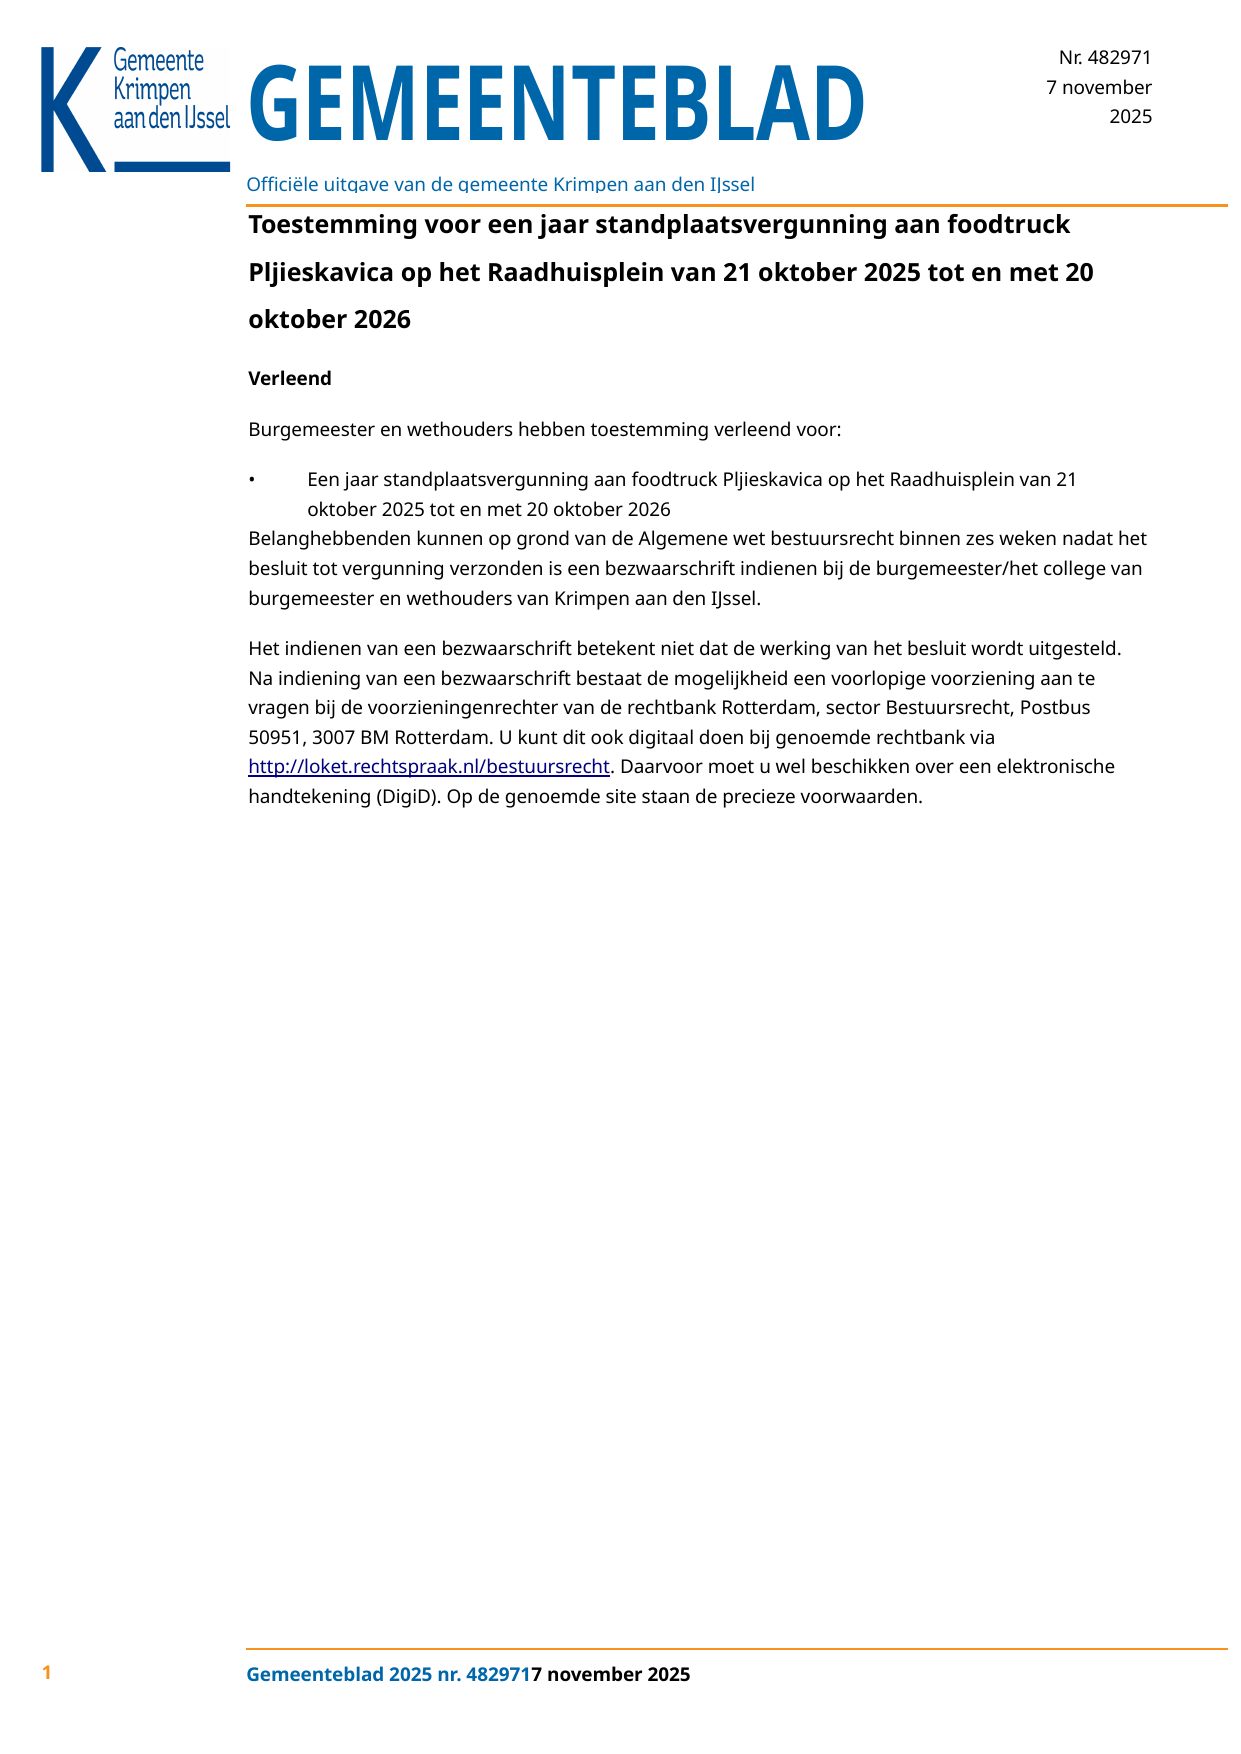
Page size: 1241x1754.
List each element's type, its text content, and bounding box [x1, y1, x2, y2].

text Belanghebbenden kunnen op grond van de Algemene wet bestuursrecht binnen zes weken nadat het besluit tot vergunning verzonden is een bezwaarschrift indienen bij de burgemeester/het college van burgemeester en wethouders van Krimpen aan den IJssel. [248, 526, 1152, 610]
text Het indienen van een bezwaarschrift betekent niet dat de werking van het besluit wordt uitgesteld. Na indiening van een bezwaarschrift bestaat de mogelijkheid een voorlopige voorziening aan te vragen bij de voorzieningenrechter van de rechtbank Rotterdam, sector Bestuursrecht, Postbus 50951, 3007 BM Rotterdam. U kunt dit ook digitaal doen bij genoemde rechtbank via http://loket.rechtspraak.nl/bestuursrecht. Daarvoor moet u wel beschikken over een elektronische handtekening (DigiD). Op de genoemde site staan de precieze voorwaarden. [248, 635, 1152, 809]
text Burgemeester en wethouders hebben toestemming verleend voor: [248, 416, 1152, 442]
text Toestemming voor een jaar standplaatsvergunning aan foodtruck Pljieskavica op het Raadhuisplein van 21 oktober 2025 tot en met 20 oktober 2026 [248, 207, 1152, 336]
picture [41, 47, 231, 172]
text Verleend [248, 366, 1152, 391]
list Een jaar standplaatsvergunning aan foodtruck Pljieskavica op het Raadhuisplein van 21 oktober 2025 tot en met 20 oktober 2026 [248, 466, 1152, 522]
